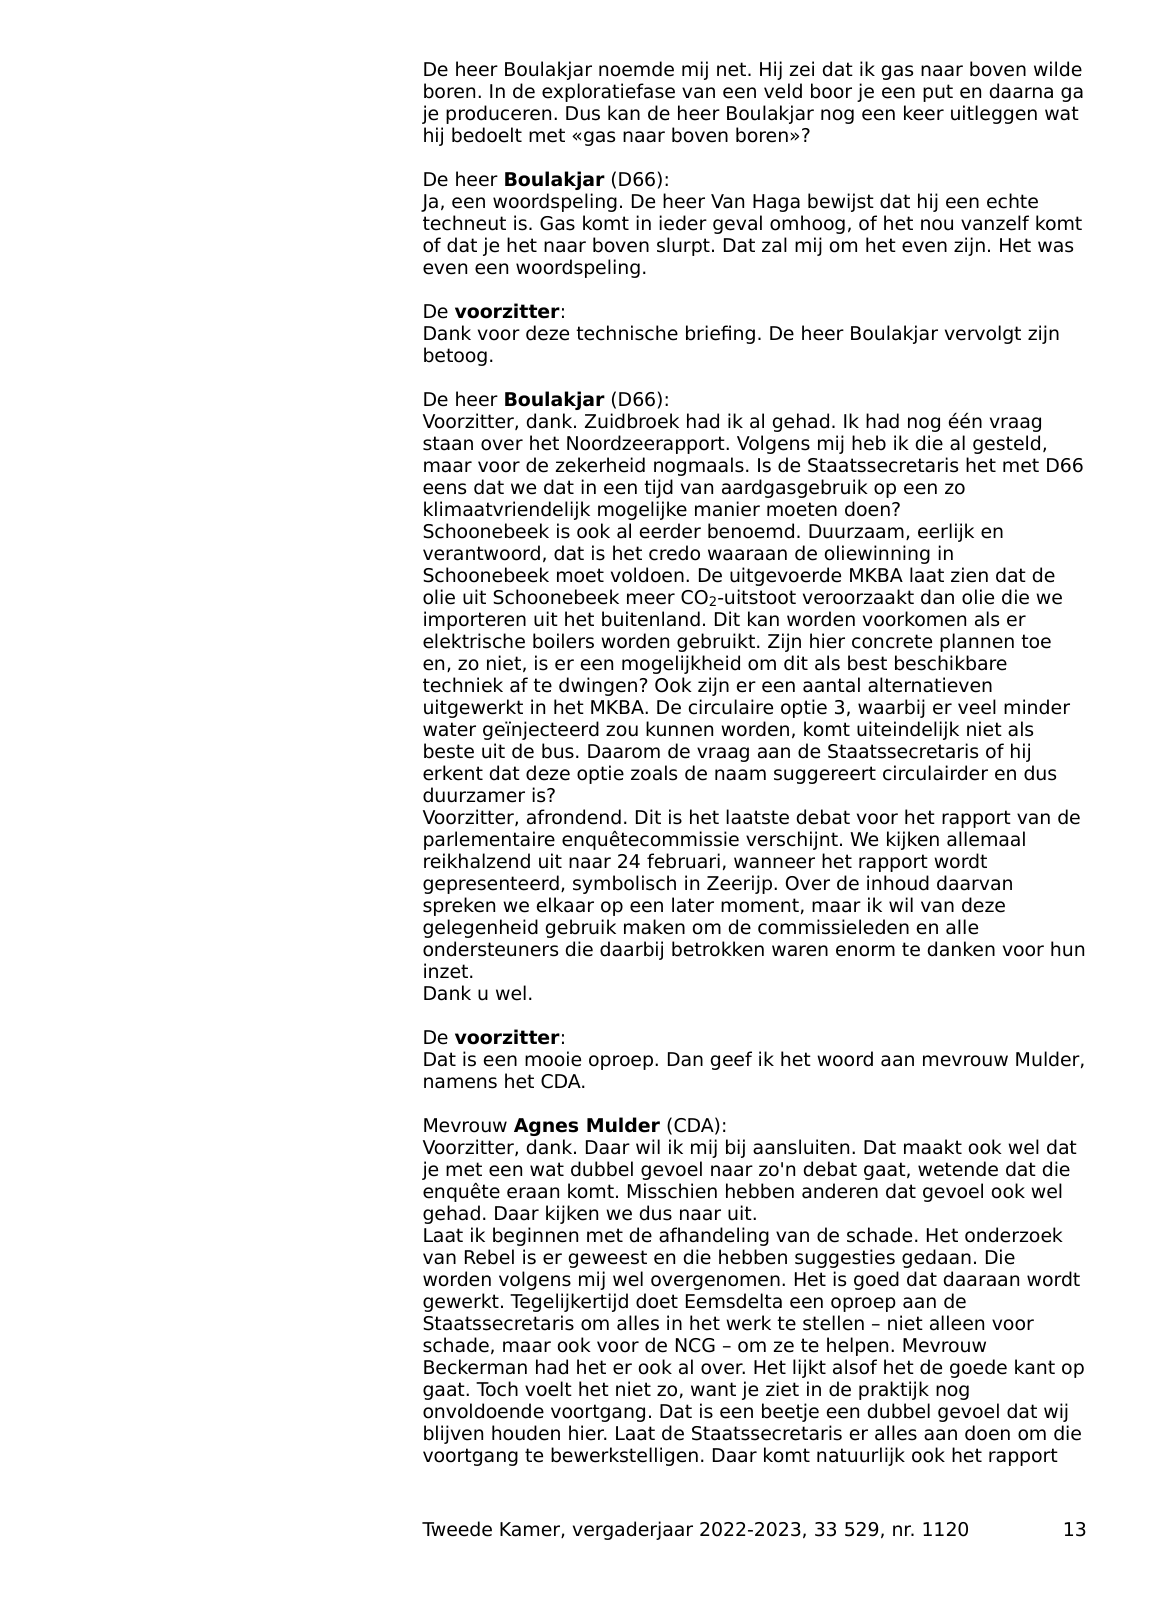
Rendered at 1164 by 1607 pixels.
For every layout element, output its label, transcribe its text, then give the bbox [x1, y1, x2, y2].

text Dank voor deze technische briefing. De heer Boulakjar vervolgt zijn betoog. [422, 323, 1087, 367]
text De heer Boulakjar (D66): [422, 389, 1087, 411]
text De voorzitter: [422, 1027, 1087, 1049]
text Laat ik beginnen met de afhandeling van de schade. Het onderzoek van Rebel is er geweest en die hebben suggesties gedaan. Die worden volgens mij wel overgenomen. Het is goed dat daaraan wordt gewerkt. Tegelijkertijd doet Eemsdelta een oproep aan de Staatssecretaris om alles in het werk te stellen – niet alleen voor schade, maar ook voor de NCG – om ze te helpen. Mevrouw Beckerman had het er ook al over. Het lijkt alsof het de goede kant op gaat. Toch voelt het niet zo, want je ziet in de praktijk nog onvoldoende voortgang. Dat is een beetje een dubbel gevoel dat wij blijven houden hier. Laat de Staatssecretaris er alles aan doen om die voortgang te bewerkstelligen. Daar komt natuurlijk ook het rapport [422, 1225, 1087, 1467]
text Voorzitter, dank. Zuidbroek had ik al gehad. Ik had nog één vraag staan over het Noordzeerapport. Volgens mij heb ik die al gesteld, maar voor de zekerheid nogmaals. Is de Staatssecretaris het met D66 eens dat we dat in een tijd van aardgasgebruik op een zo klimaatvriendelijk mogelijke manier moeten doen? [422, 411, 1087, 521]
text Schoonebeek is ook al eerder benoemd. Duurzaam, eerlijk en verantwoord, dat is het credo waaraan de oliewinning in Schoonebeek moet voldoen. De uitgevoerde MKBA laat zien dat de olie uit Schoonebeek meer CO2-uitstoot veroorzaakt dan olie die we importeren uit het buitenland. Dit kan worden voorkomen als er elektrische boilers worden gebruikt. Zijn hier concrete plannen toe en, zo niet, is er een mogelijkheid om dit als best beschikbare techniek af te dwingen? Ook zijn er een aantal alternatieven uitgewerkt in het MKBA. De circulaire optie 3, waarbij er veel minder water geïnjecteerd zou kunnen worden, komt uiteindelijk niet als beste uit de bus. Daarom de vraag aan de Staatssecretaris of hij erkent dat deze optie zoals de naam suggereert circulairder en dus duurzamer is? [422, 521, 1087, 807]
text De heer Boulakjar (D66): [422, 169, 1087, 191]
text De voorzitter: [422, 301, 1087, 323]
text Voorzitter, dank. Daar wil ik mij bij aansluiten. Dat maakt ook wel dat je met een wat dubbel gevoel naar zo'n debat gaat, wetende dat die enquête eraan komt. Misschien hebben anderen dat gevoel ook wel gehad. Daar kijken we dus naar uit. [422, 1137, 1087, 1225]
text Dat is een mooie oproep. Dan geef ik het woord aan mevrouw Mulder, namens het CDA. [422, 1049, 1087, 1093]
text Voorzitter, afrondend. Dit is het laatste debat voor het rapport van de parlementaire enquêtecommissie verschijnt. We kijken allemaal reikhalzend uit naar 24 februari, wanneer het rapport wordt gepresenteerd, symbolisch in Zeerijp. Over de inhoud daarvan spreken we elkaar op een later moment, maar ik wil van deze gelegenheid gebruik maken om de commissieleden en alle ondersteuners die daarbij betrokken waren enorm te danken voor hun inzet. [422, 807, 1087, 983]
text Mevrouw Agnes Mulder (CDA): [422, 1115, 1087, 1137]
text De heer Boulakjar noemde mij net. Hij zei dat ik gas naar boven wilde boren. In de exploratiefase van een veld boor je een put en daarna ga je produceren. Dus kan de heer Boulakjar nog een keer uitleggen wat hij bedoelt met «gas naar boven boren»? [422, 59, 1087, 147]
text Dank u wel. [422, 983, 1087, 1005]
text Ja, een woordspeling. De heer Van Haga bewijst dat hij een echte techneut is. Gas komt in ieder geval omhoog, of het nou vanzelf komt of dat je het naar boven slurpt. Dat zal mij om het even zijn. Het was even een woordspeling. [422, 191, 1087, 279]
